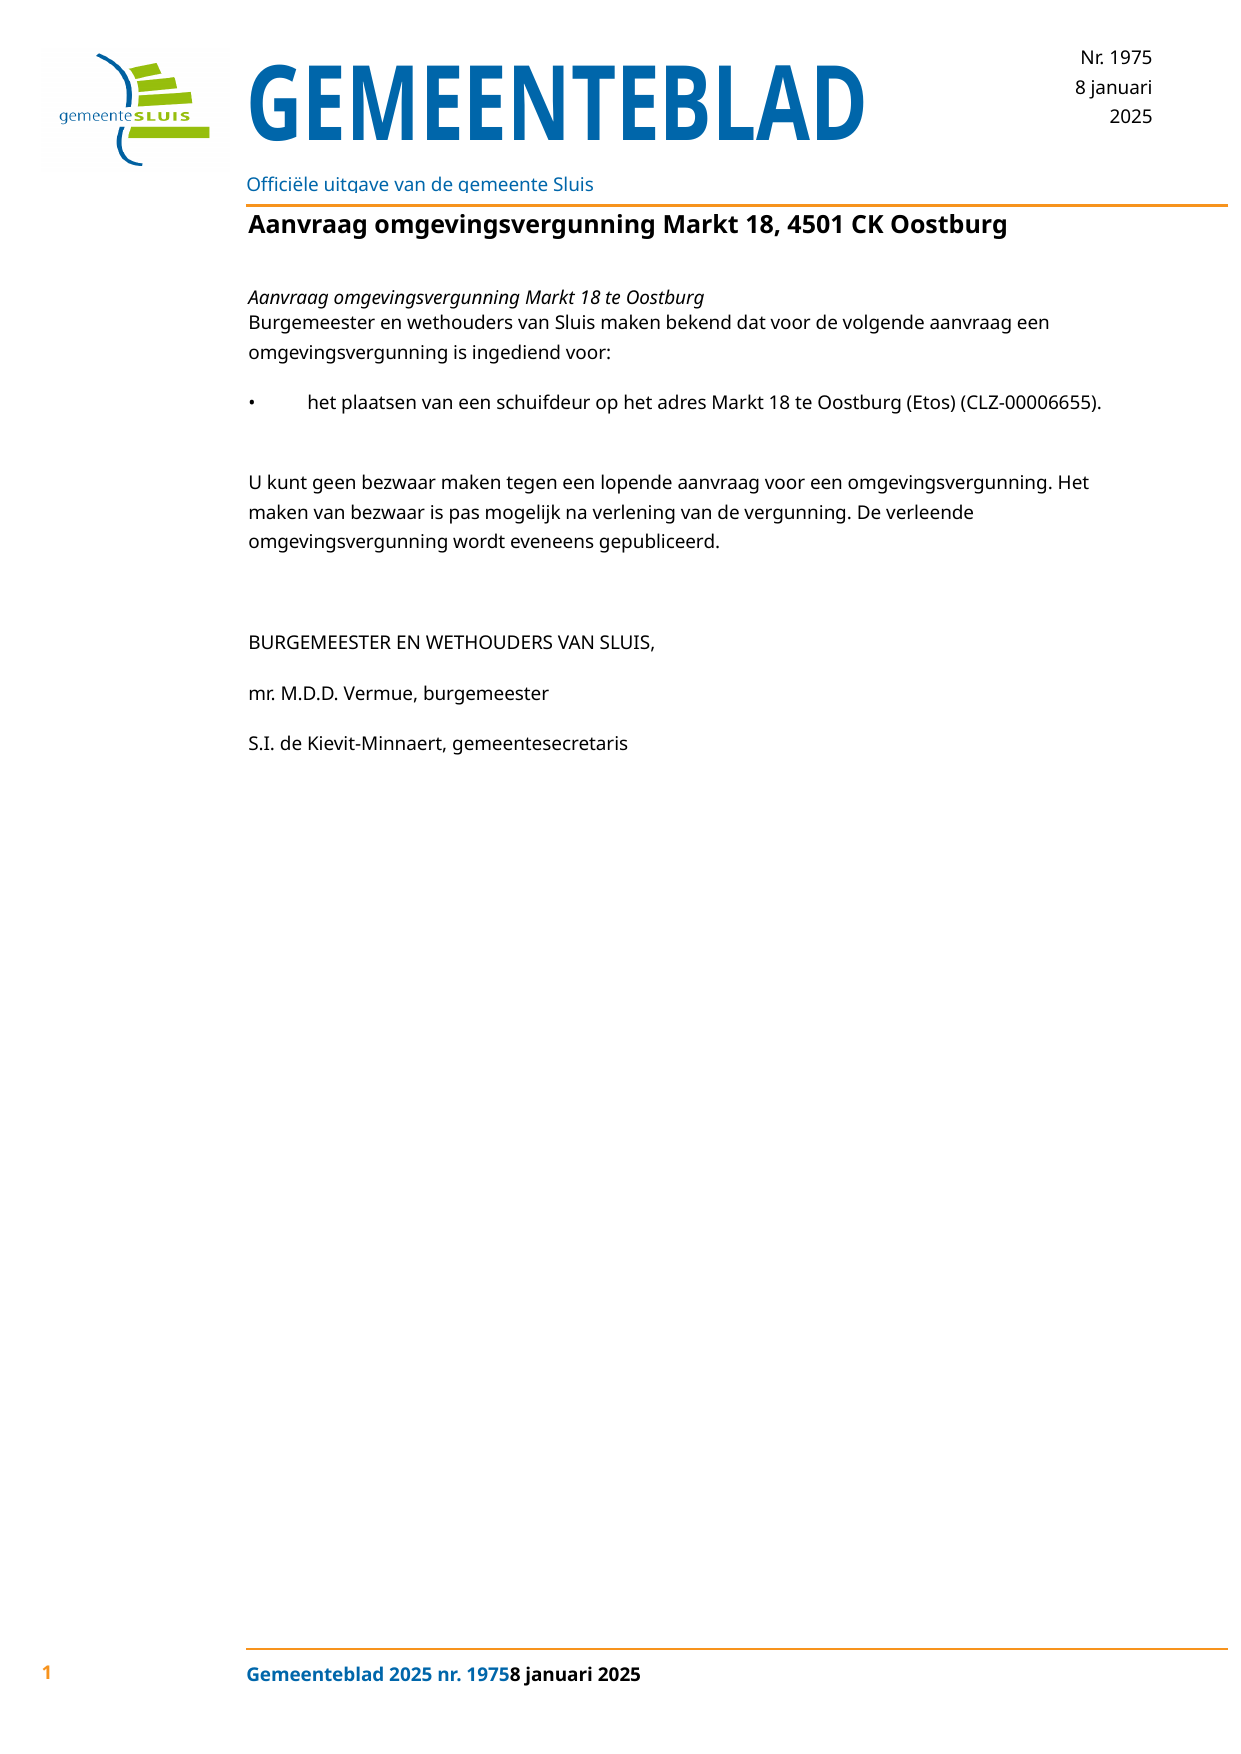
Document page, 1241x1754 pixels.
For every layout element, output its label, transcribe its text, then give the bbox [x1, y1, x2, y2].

text Aanvraag omgevingsvergunning Markt 18 te Oostburg [248, 284, 1152, 309]
text U kunt geen bezwaar maken tegen een lopende aanvraag voor een omgevingsvergunning. Het maken van bezwaar is pas mogelijk na verlening van de vergunning. De verleende omgevingsvergunning wordt eveneens gepubliceerd. [248, 469, 1152, 554]
picture [41, 47, 231, 172]
text Aanvraag omgevingsvergunning Markt 18, 4501 CK Oostburg [248, 207, 1152, 241]
text Burgemeester en wethouders van Sluis maken bekend dat voor de volgende aanvraag een omgevingsvergunning is ingediend voor: [248, 309, 1152, 365]
list het plaatsen van een schuifdeur op het adres Markt 18 te Oostburg (Etos) (CLZ-00006655). [248, 389, 1152, 415]
text BURGEMEESTER EN WETHOUDERS VAN SLUIS, [248, 629, 1152, 655]
text S.I. de Kievit-Minnaert, gemeentesecretaris [248, 730, 1152, 756]
text mr. M.D.D. Vermue, burgemeester [248, 680, 1152, 706]
